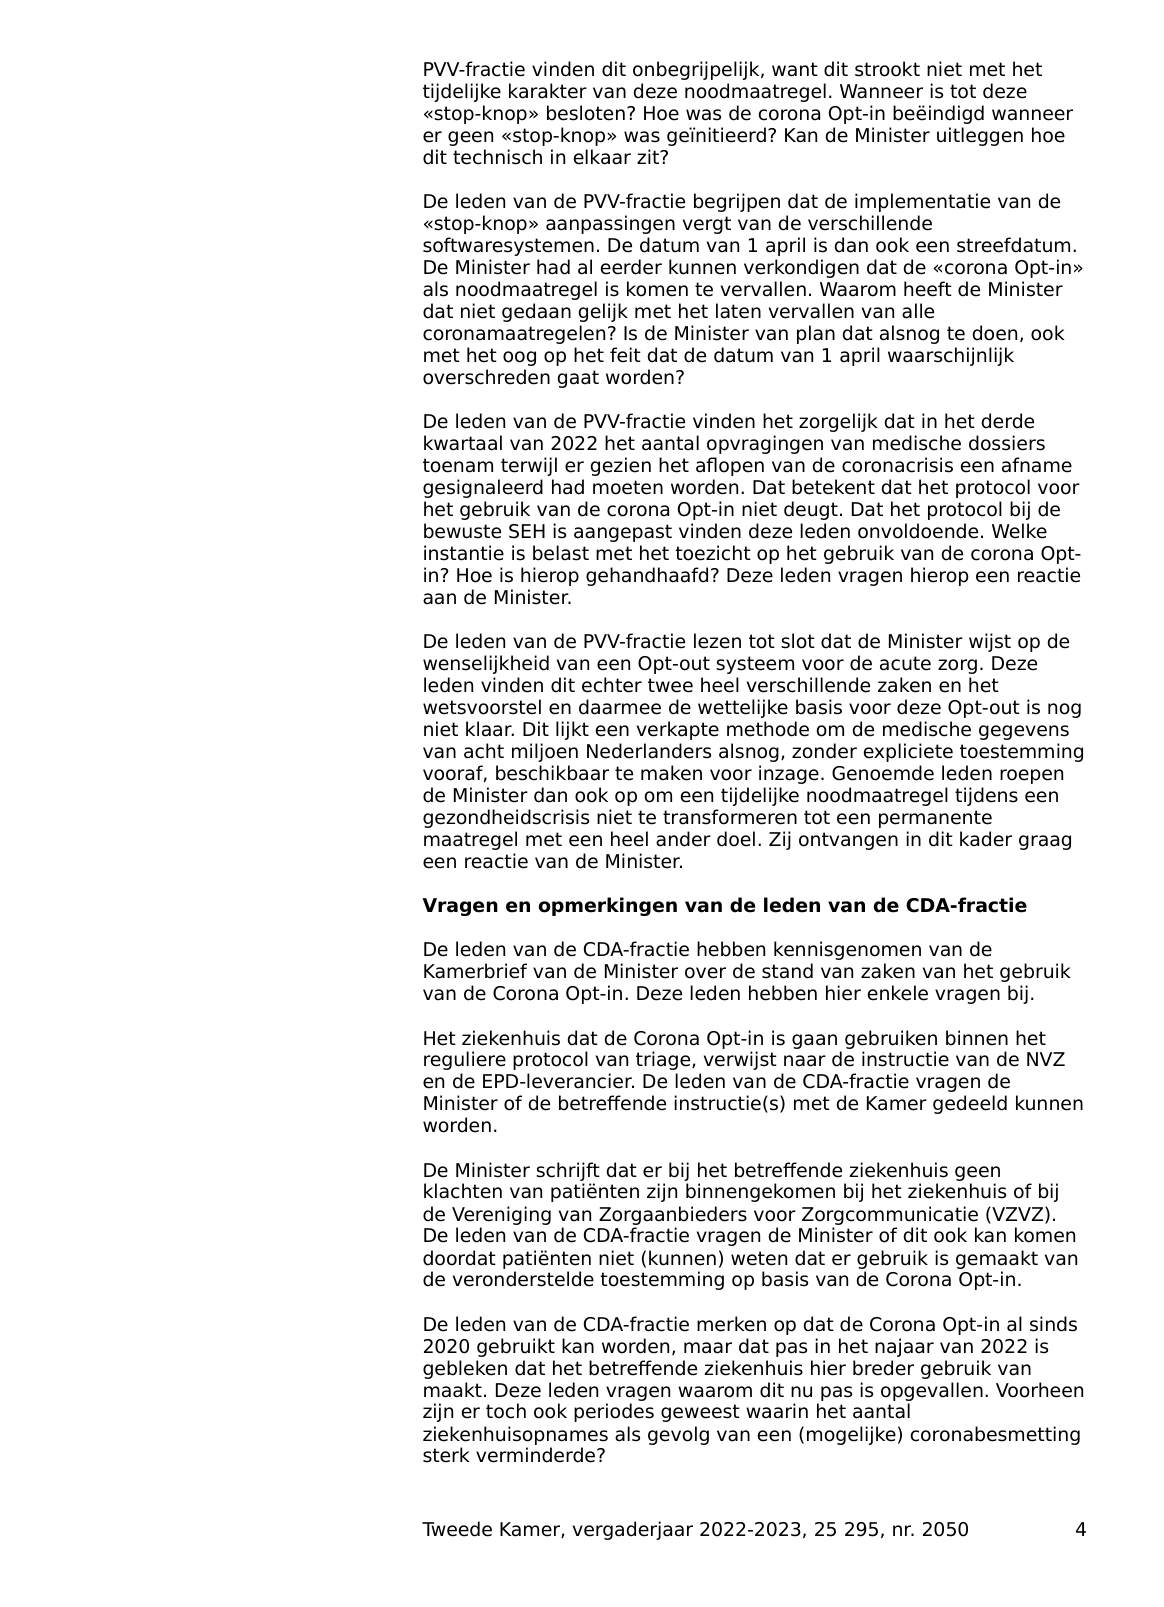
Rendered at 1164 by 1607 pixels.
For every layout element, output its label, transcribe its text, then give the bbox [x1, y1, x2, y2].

text De leden van de PVV-fractie lezen tot slot dat de Minister wijst op de wenselijkheid van een Opt-out systeem voor de acute zorg. Deze leden vinden dit echter twee heel verschillende zaken en het wetsvoorstel en daarmee de wettelijke basis voor deze Opt-out is nog niet klaar. Dit lijkt een verkapte methode om de medische gegevens van acht miljoen Nederlanders alsnog, zonder expliciete toestemming vooraf, beschikbaar te maken voor inzage. Genoemde leden roepen de Minister dan ook op om een tijdelijke noodmaatregel tijdens een gezondheidscrisis niet te transformeren tot een permanente maatregel met een heel ander doel. Zij ontvangen in dit kader graag een reactie van de Minister. [422, 631, 1087, 873]
text De leden van de CDA-fractie merken op dat de Corona Opt-in al sinds 2020 gebruikt kan worden, maar dat pas in het najaar van 2022 is gebleken dat het betreffende ziekenhuis hier breder gebruik van maakt. Deze leden vragen waarom dit nu pas is opgevallen. Voorheen zijn er toch ook periodes geweest waarin het aantal ziekenhuisopnames als gevolg van een (mogelijke) coronabesmetting sterk verminderde? [422, 1313, 1087, 1467]
text De leden van de PVV-fractie vinden het zorgelijk dat in het derde kwartaal van 2022 het aantal opvragingen van medische dossiers toenam terwijl er gezien het aflopen van de coronacrisis een afname gesignaleerd had moeten worden. Dat betekent dat het protocol voor het gebruik van de corona Opt-in niet deugt. Dat het protocol bij de bewuste SEH is aangepast vinden deze leden onvoldoende. Welke instantie is belast met het toezicht op het gebruik van de corona Opt-in? Hoe is hierop gehandhaafd? Deze leden vragen hierop een reactie aan de Minister. [422, 411, 1087, 609]
text De leden van de PVV-fractie begrijpen dat de implementatie van de «stop-knop» aanpassingen vergt van de verschillende softwaresystemen. De datum van 1 april is dan ook een streefdatum. De Minister had al eerder kunnen verkondigen dat de «corona Opt-in» als noodmaatregel is komen te vervallen. Waarom heeft de Minister dat niet gedaan gelijk met het laten vervallen van alle coronamaatregelen? Is de Minister van plan dat alsnog te doen, ook met het oog op het feit dat de datum van 1 april waarschijnlijk overschreden gaat worden? [422, 191, 1087, 389]
text PVV-fractie vinden dit onbegrijpelijk, want dit strookt niet met het tijdelijke karakter van deze noodmaatregel. Wanneer is tot deze «stop-knop» besloten? Hoe was de corona Opt-in beëindigd wanneer er geen «stop-knop» was geïnitieerd? Kan de Minister uitleggen hoe dit technisch in elkaar zit? [422, 59, 1087, 169]
text De leden van de CDA-fractie hebben kennisgenomen van de Kamerbrief van de Minister over de stand van zaken van het gebruik van de Corona Opt-in. Deze leden hebben hier enkele vragen bij. [422, 939, 1087, 1005]
text De Minister schrijft dat er bij het betreffende ziekenhuis geen klachten van patiënten zijn binnengekomen bij het ziekenhuis of bij de Vereniging van Zorgaanbieders voor Zorgcommunicatie (VZVZ). De leden van de CDA-fractie vragen de Minister of dit ook kan komen doordat patiënten niet (kunnen) weten dat er gebruik is gemaakt van de veronderstelde toestemming op basis van de Corona Opt-in. [422, 1159, 1087, 1291]
text Het ziekenhuis dat de Corona Opt-in is gaan gebruiken binnen het reguliere protocol van triage, verwijst naar de instructie van de NVZ en de EPD-leverancier. De leden van de CDA-fractie vragen de Minister of de betreffende instructie(s) met de Kamer gedeeld kunnen worden. [422, 1027, 1087, 1137]
subtitle Vragen en opmerkingen van de leden van de CDA-fractie [422, 895, 1087, 917]
